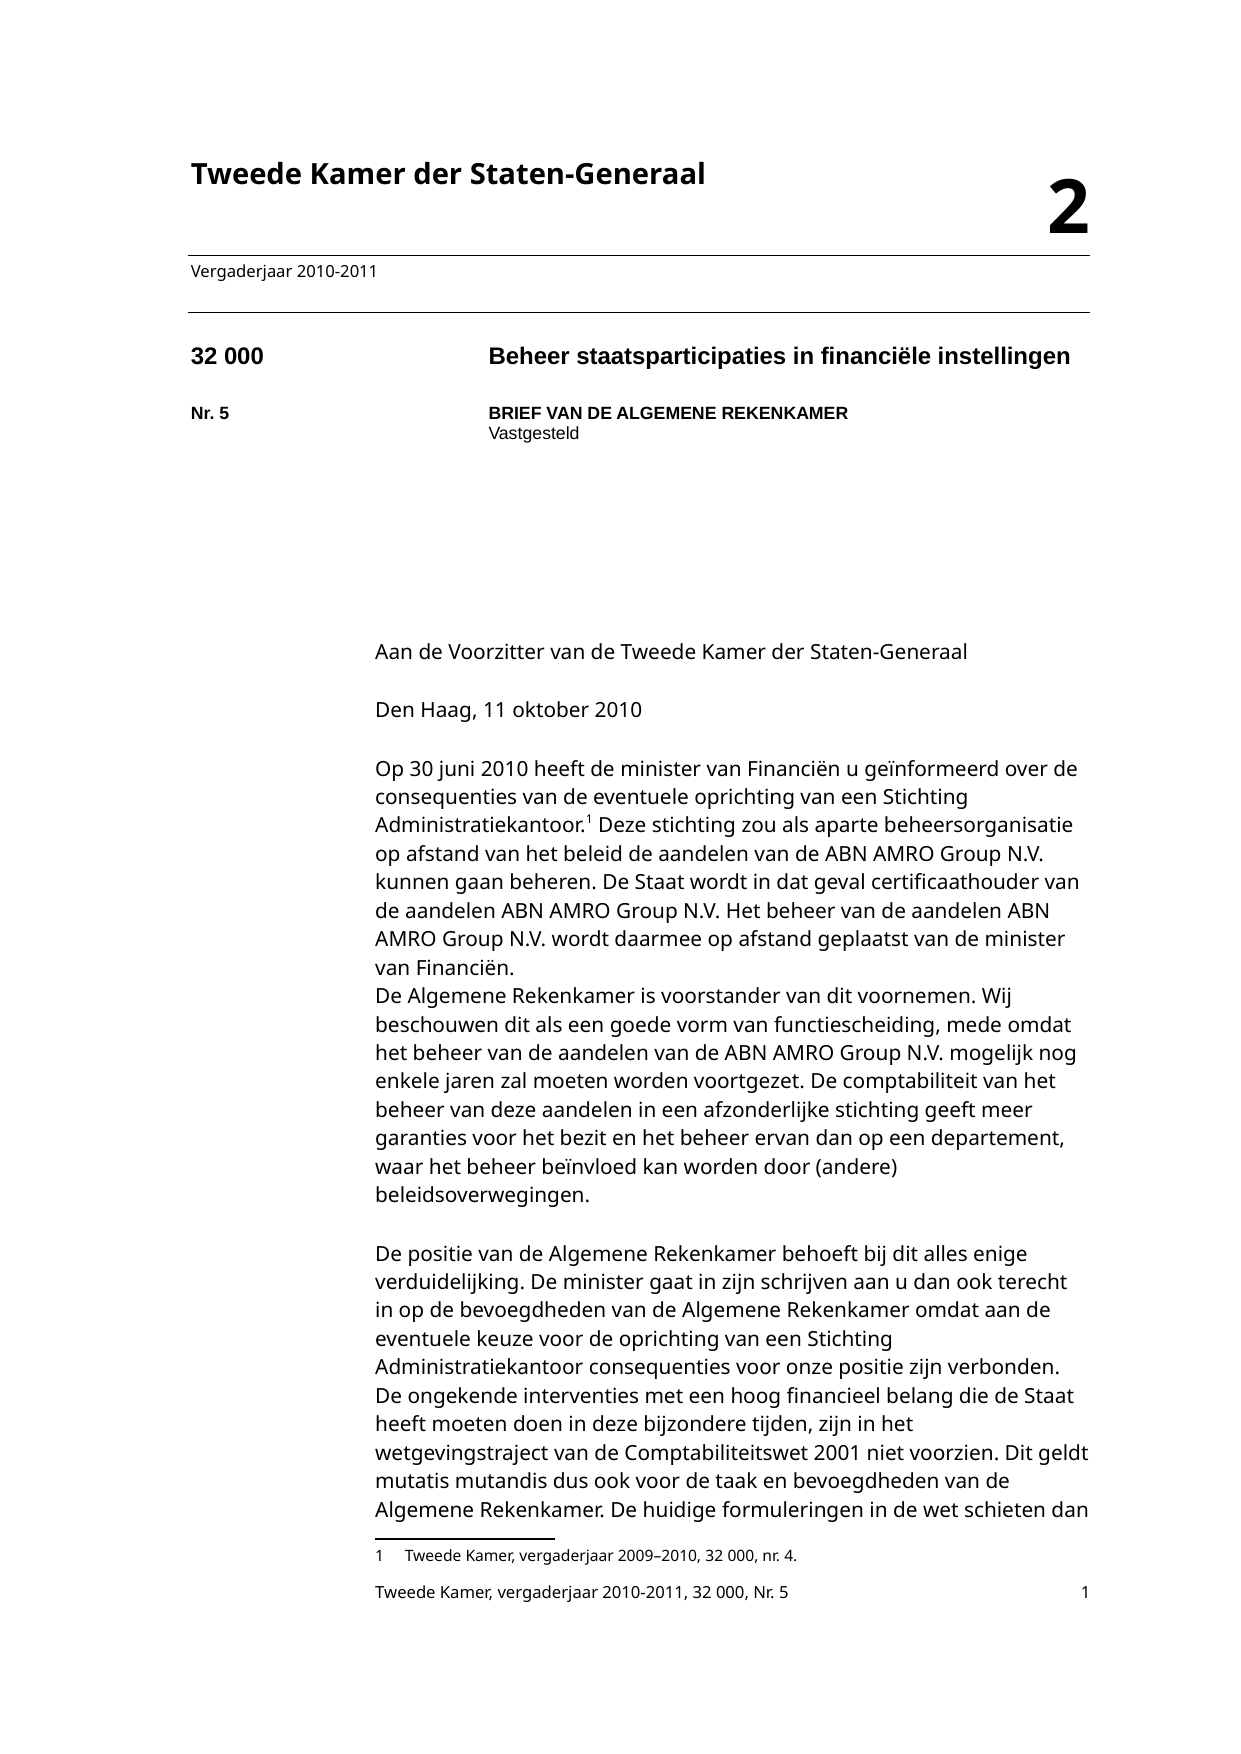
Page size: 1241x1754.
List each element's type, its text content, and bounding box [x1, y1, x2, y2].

table_header Tweede Kamer der Staten-Generaal [188, 150, 909, 255]
text Tweede Kamer, vergaderjaar 2009–2010, 32 000, nr. 4. [375, 1538, 1090, 1566]
table_cell 32 000 [188, 339, 485, 399]
text Den Haag, 11 oktober 2010 [375, 695, 1090, 724]
table_cell Vergaderjaar 2010-2011 [188, 256, 485, 312]
text De Algemene Rekenkamer is voorstander van dit voornemen. Wij beschouwen dit als een goede vorm van functiescheiding, mede omdat het beheer van de aandelen van de ABN AMRO Group N.V. mogelijk nog enkele jaren zal moeten worden voortgezet. De comptabiliteit van het beheer van deze aandelen in een afzonderlijke stichting geeft meer garanties voor het bezit en het beheer ervan dan op een departement, waar het beheer beïnvloed kan worden door (andere) beleidsoverwegingen. [375, 981, 1090, 1209]
text De ongekende interventies met een hoog financieel belang die de Staat heeft moeten doen in deze bijzondere tijden, zijn in het wetgevingstraject van de Comptabiliteitswet 2001 niet voorzien. Dit geldt mutatis mutandis dus ook voor de taak en bevoegdheden van de Algemene Rekenkamer. De huidige formuleringen in de wet schieten dan [375, 1381, 1090, 1523]
text Aan de Voorzitter van de Tweede Kamer der Staten-Generaal [375, 637, 1090, 665]
table_cell Beheer staatsparticipaties in financiële instellingen [485, 339, 1090, 399]
table_cell [485, 256, 1090, 312]
table_header 2 [910, 150, 1090, 255]
table_cell [485, 313, 1090, 339]
table_cell Nr. 5 [188, 399, 485, 518]
text De positie van de Algemene Rekenkamer behoeft bij dit alles enige verduidelijking. De minister gaat in zijn schrijven aan u dan ook terecht in op de bevoegdheden van de Algemene Rekenkamer omdat aan de eventuele keuze voor de oprichting van een Stichting Administratiekantoor consequenties voor onze positie zijn verbonden. [375, 1239, 1090, 1381]
table_cell [188, 313, 485, 339]
table_cell BRIEF VAN DE ALGEMENE REKENKAMER Vastgesteld [485, 399, 1090, 518]
text Op 30 juni 2010 heeft de minister van Financiën u geïnformeerd over de consequenties van de eventuele oprichting van een Stichting Administratiekantoor. Deze stichting zou als aparte beheersorganisatie op afstand van het beleid de aandelen van de ABN AMRO Group N.V. kunnen gaan beheren. De Staat wordt in dat geval certificaathouder van de aandelen ABN AMRO Group N.V. Het beheer van de aandelen ABN AMRO Group N.V. wordt daarmee op afstand geplaatst van de minister van Financiën. [375, 754, 1090, 981]
